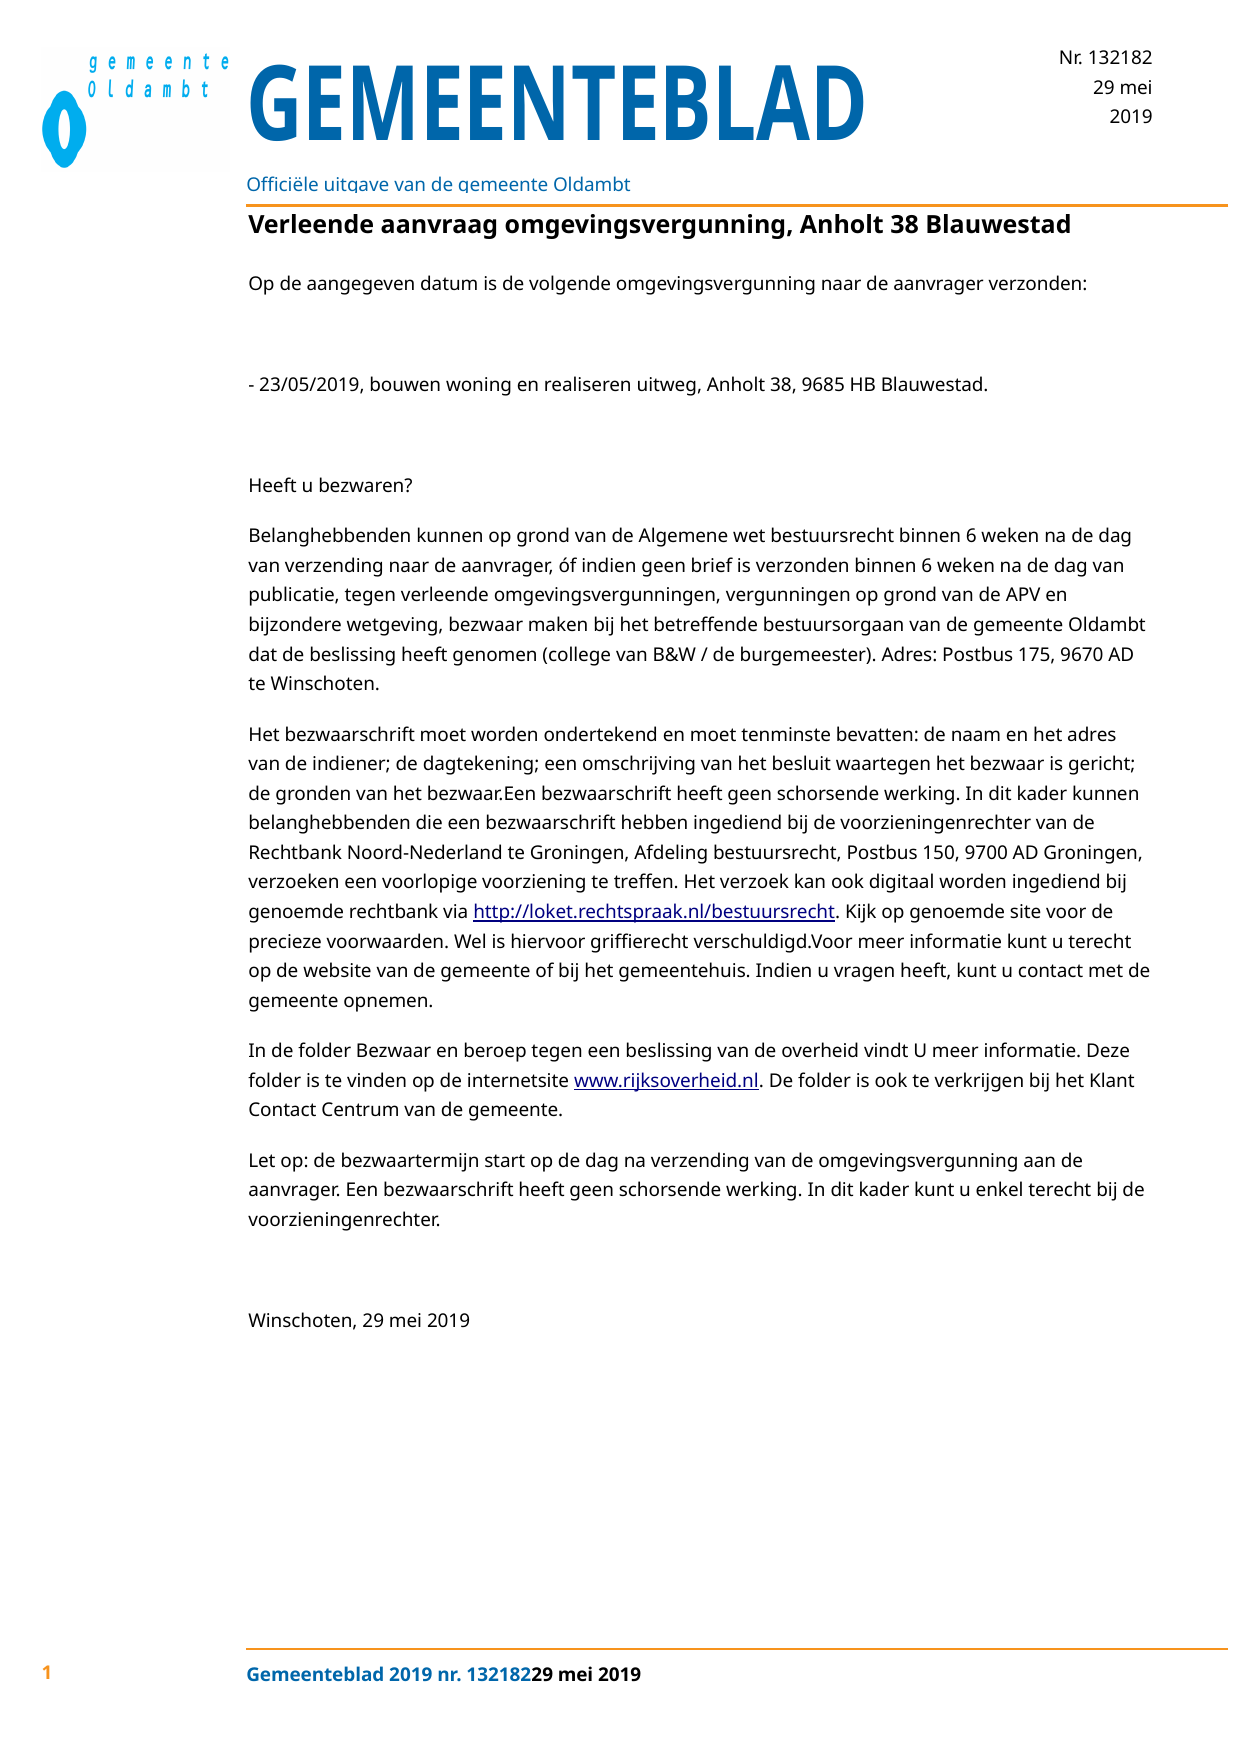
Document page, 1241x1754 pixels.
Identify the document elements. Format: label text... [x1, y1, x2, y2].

text Winschoten, 29 mei 2019 [248, 1307, 1152, 1333]
text Verleende aanvraag omgevingsvergunning, Anholt 38 Blauwestad [248, 207, 1152, 241]
text Let op: de bezwaartermijn start op de dag na verzending van de omgevingsvergunning aan de aanvrager. Een bezwaarschrift heeft geen schorsende werking. In dit kader kunt u enkel terecht bij de voorzieningenrechter. [248, 1147, 1152, 1232]
text In de folder Bezwaar en beroep tegen een beslissing van de overheid vindt U meer informatie. Deze folder is te vinden op de internetsite www.rijksoverheid.nl. De folder is ook te verkrijgen bij het Klant Contact Centrum van de gemeente. [248, 1037, 1152, 1122]
text Belanghebbenden kunnen op grond van de Algemene wet bestuursrecht binnen 6 weken na de dag van verzending naar de aanvrager, óf indien geen brief is verzonden binnen 6 weken na de dag van publicatie, tegen verleende omgevingsvergunningen, vergunningen op grond van de APV en bijzondere wetgeving, bezwaar maken bij het betreffende bestuursorgaan van de gemeente Oldambt dat de beslissing heeft genomen (college van B&W / de burgemeester). Adres: Postbus 175, 9670 AD te Winschoten. [248, 522, 1152, 696]
text Op de aangegeven datum is de volgende omgevingsvergunning naar de aanvrager verzonden: [248, 270, 1152, 296]
text Heeft u bezwaren? [248, 472, 1152, 498]
picture [41, 47, 231, 172]
text Het bezwaarschrift moet worden ondertekend en moet tenminste bevatten: de naam en het adres van de indiener; de dagtekening; een omschrijving van het besluit waartegen het bezwaar is gericht; de gronden van het bezwaar.Een bezwaarschrift heeft geen schorsende werking. In dit kader kunnen belanghebbenden die een bezwaarschrift hebben ingediend bij de voorzieningenrechter van de Rechtbank Noord-Nederland te Groningen, Afdeling bestuursrecht, Postbus 150, 9700 AD Groningen, verzoeken een voorlopige voorziening te treffen. Het verzoek kan ook digitaal worden ingediend bij genoemde rechtbank via http://loket.rechtspraak.nl/bestuursrecht. Kijk op genoemde site voor de precieze voorwaarden. Wel is hiervoor griffierecht verschuldigd.Voor meer informatie kunt u terecht op de website van de gemeente of bij het gemeentehuis. Indien u vragen heeft, kunt u contact met de gemeente opnemen. [248, 721, 1152, 1013]
text - 23/05/2019, bouwen woning en realiseren uitweg, Anholt 38, 9685 HB Blauwestad. [248, 371, 1152, 397]
